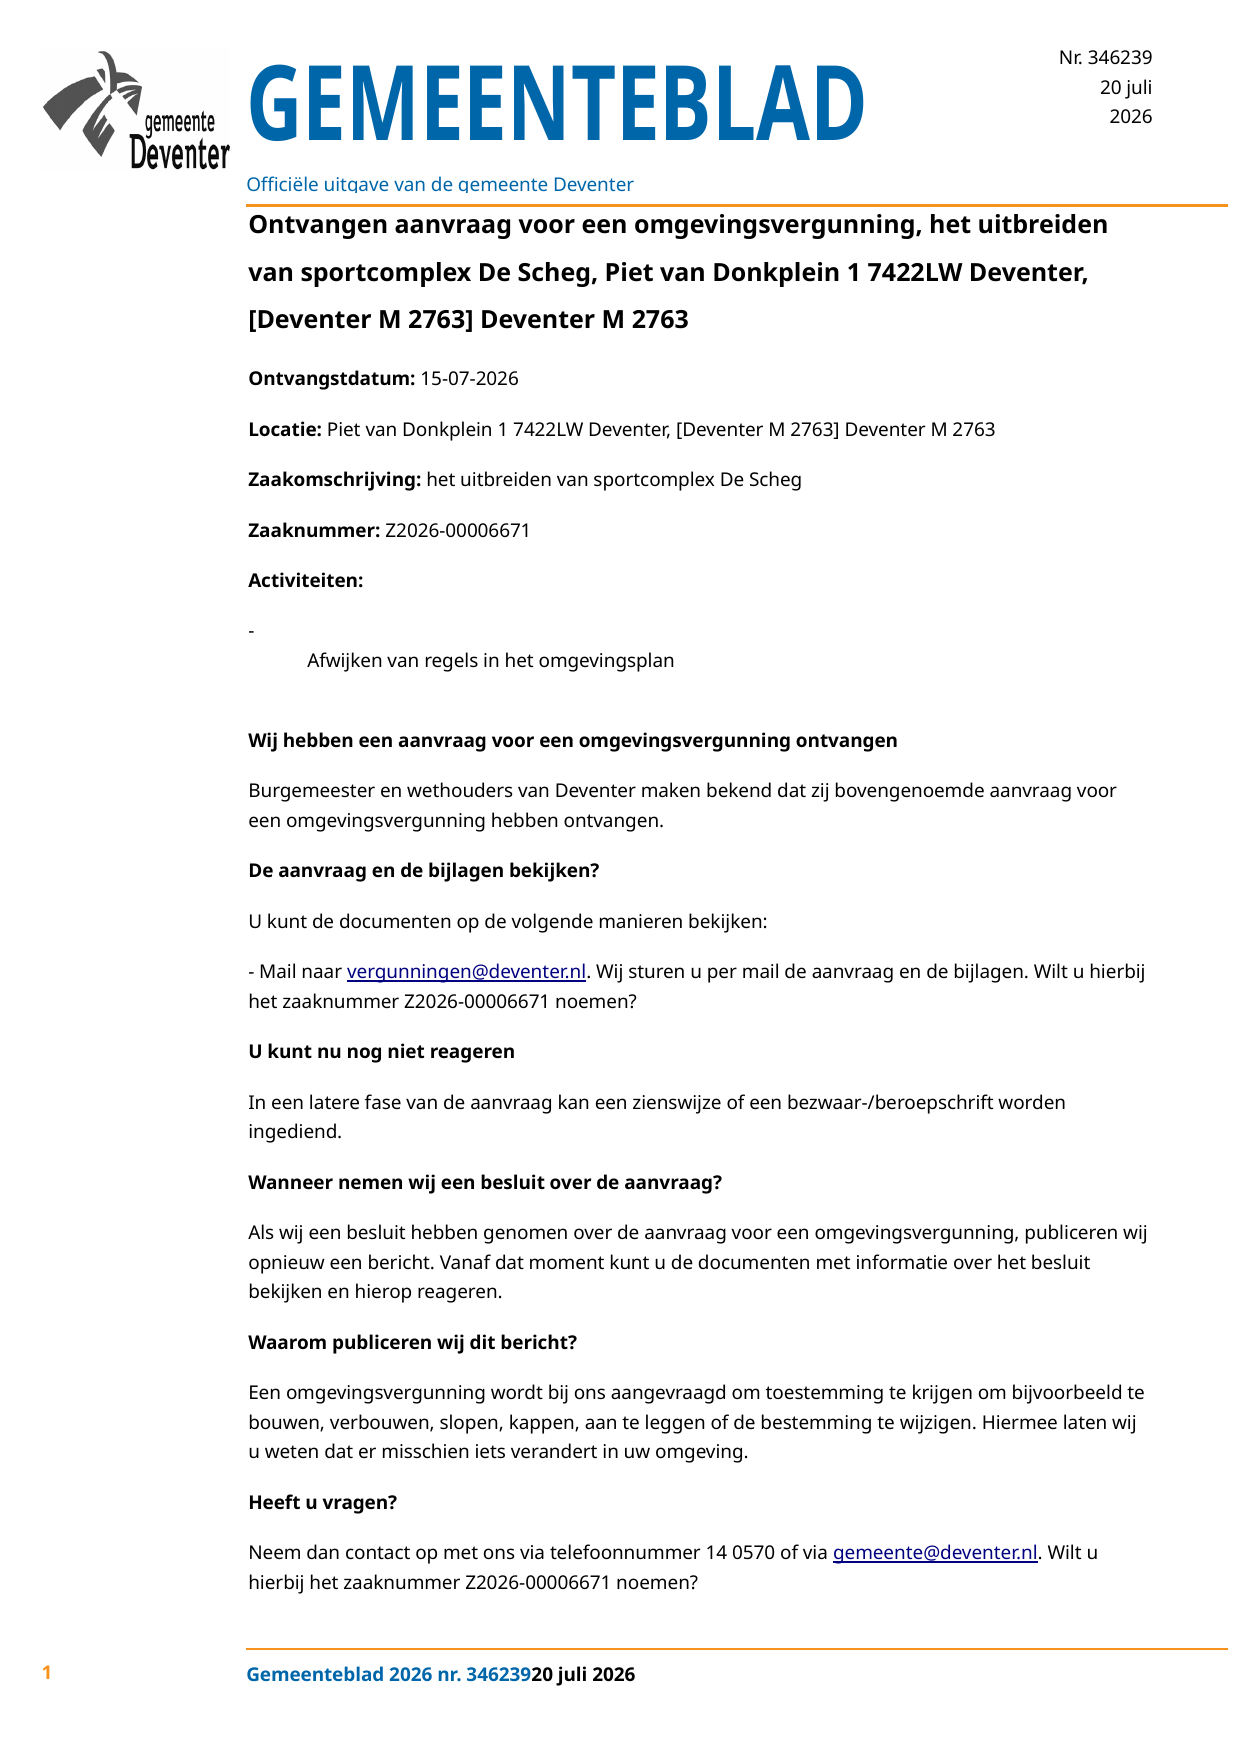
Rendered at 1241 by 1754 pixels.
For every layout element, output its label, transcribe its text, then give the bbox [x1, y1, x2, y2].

text Locatie: Piet van Donkplein 1 7422LW Deventer, [Deventer M 2763] Deventer M 2763 [248, 416, 1152, 442]
text Een omgevingsvergunning wordt bij ons aangevraagd om toestemming te krijgen om bijvoorbeeld te bouwen, verbouwen, slopen, kappen, aan te leggen of de bestemming te wijzigen. Hiermee laten wij u weten dat er misschien iets verandert in uw omgeving. [248, 1379, 1152, 1464]
text Als wij een besluit hebben genomen over de aanvraag voor een omgevingsvergunning, publiceren wij opnieuw een bericht. Vanaf dat moment kunt u de documenten met informatie over het besluit bekijken en hierop reageren. [248, 1219, 1152, 1304]
text Waarom publiceren wij dit bericht? [248, 1329, 1152, 1354]
list Afwijken van regels in het omgevingsplan [248, 647, 1152, 673]
text Ontvangen aanvraag voor een omgevingsvergunning, het uitbreiden van sportcomplex De Scheg, Piet van Donkplein 1 7422LW Deventer, [Deventer M 2763] Deventer M 2763 [248, 207, 1152, 336]
text Zaakomschrijving: het uitbreiden van sportcomplex De Scheg [248, 466, 1152, 492]
text Ontvangstdatum: 15-07-2026 [248, 366, 1152, 391]
text U kunt nu nog niet reageren [248, 1038, 1152, 1064]
text Wanneer nemen wij een besluit over de aanvraag? [248, 1169, 1152, 1194]
text Burgemeester en wethouders van Deventer maken bekend dat zij bovengenoemde aanvraag voor een omgevingsvergunning hebben ontvangen. [248, 778, 1152, 833]
text Zaaknummer: Z2026-00006671 [248, 517, 1152, 542]
text - Mail naar vergunningen@deventer.nl. Wij sturen u per mail de aanvraag en de bijlagen. Wilt u hierbij het zaaknummer Z2026-00006671 noemen? [248, 958, 1152, 1014]
picture [41, 47, 231, 172]
text In een latere fase van de aanvraag kan een zienswijze of een bezwaar-/beroepschrift worden ingediend. [248, 1089, 1152, 1144]
text Neem dan contact op met ons via telefoonnummer 14 0570 of via gemeente@deventer.nl. Wilt u hierbij het zaaknummer Z2026-00006671 noemen? [248, 1539, 1152, 1594]
text Activiteiten: [248, 567, 1152, 593]
text De aanvraag en de bijlagen bekijken? [248, 858, 1152, 883]
text Wij hebben een aanvraag voor een omgevingsvergunning ontvangen [248, 727, 1152, 753]
text U kunt de documenten op de volgende manieren bekijken: [248, 908, 1152, 934]
text Heeft u vragen? [248, 1489, 1152, 1514]
